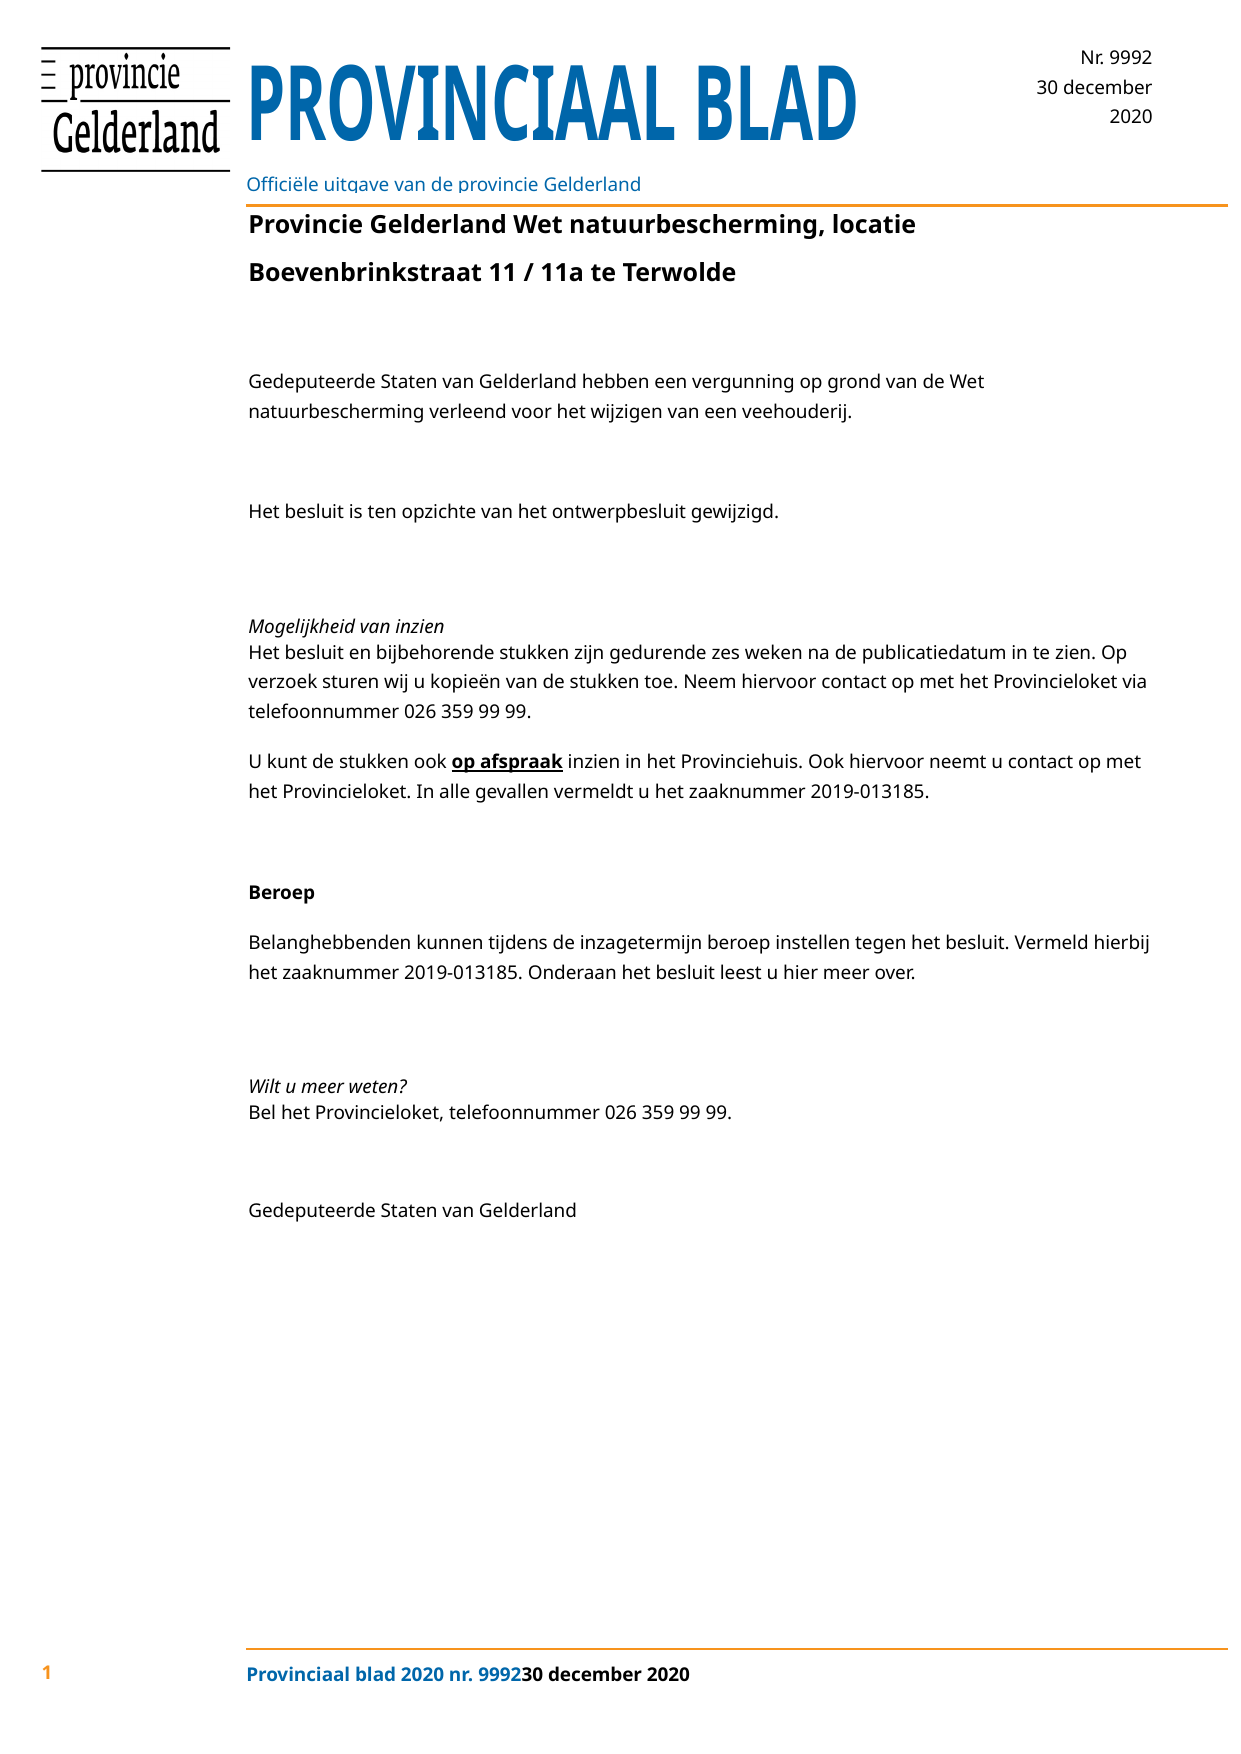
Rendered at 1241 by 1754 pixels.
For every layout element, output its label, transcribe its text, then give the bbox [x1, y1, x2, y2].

text Gedeputeerde Staten van Gelderland hebben een vergunning op grond van de Wet natuurbescherming verleend voor het wijzigen van een veehouderij. [248, 368, 1152, 424]
text Beroep [248, 879, 1152, 904]
text Bel het Provincieloket, telefoonnummer 026 359 99 99. [248, 1099, 1152, 1125]
text Mogelijkheid van inzien [248, 613, 1152, 639]
text Het besluit en bijbehorende stukken zijn gedurende zes weken na de publicatiedatum in te zien. Op verzoek sturen wij u kopieën van de stukken toe. Neem hiervoor contact op met het Provincieloket via telefoonnummer 026 359 99 99. [248, 639, 1152, 724]
text Het besluit is ten opzichte van het ontwerpbesluit gewijzigd. [248, 499, 1152, 524]
text Wilt u meer weten? [248, 1073, 1152, 1099]
picture [41, 47, 231, 172]
text U kunt de stukken ook op afspraak inzien in het Provinciehuis. Ook hiervoor neemt u contact op met het Provincieloket. In alle gevallen vermeldt u het zaaknummer 2019-013185. [248, 748, 1152, 804]
text Gedeputeerde Staten van Gelderland [248, 1197, 1152, 1223]
text Provincie Gelderland Wet natuurbescherming, locatie Boevenbrinkstraat 11 / 11a te Terwolde [248, 207, 1152, 288]
text Belanghebbenden kunnen tijdens de inzagetermijn beroep instellen tegen het besluit. Vermeld hierbij het zaaknummer 2019-013185. Onderaan het besluit leest u hier meer over. [248, 929, 1152, 984]
